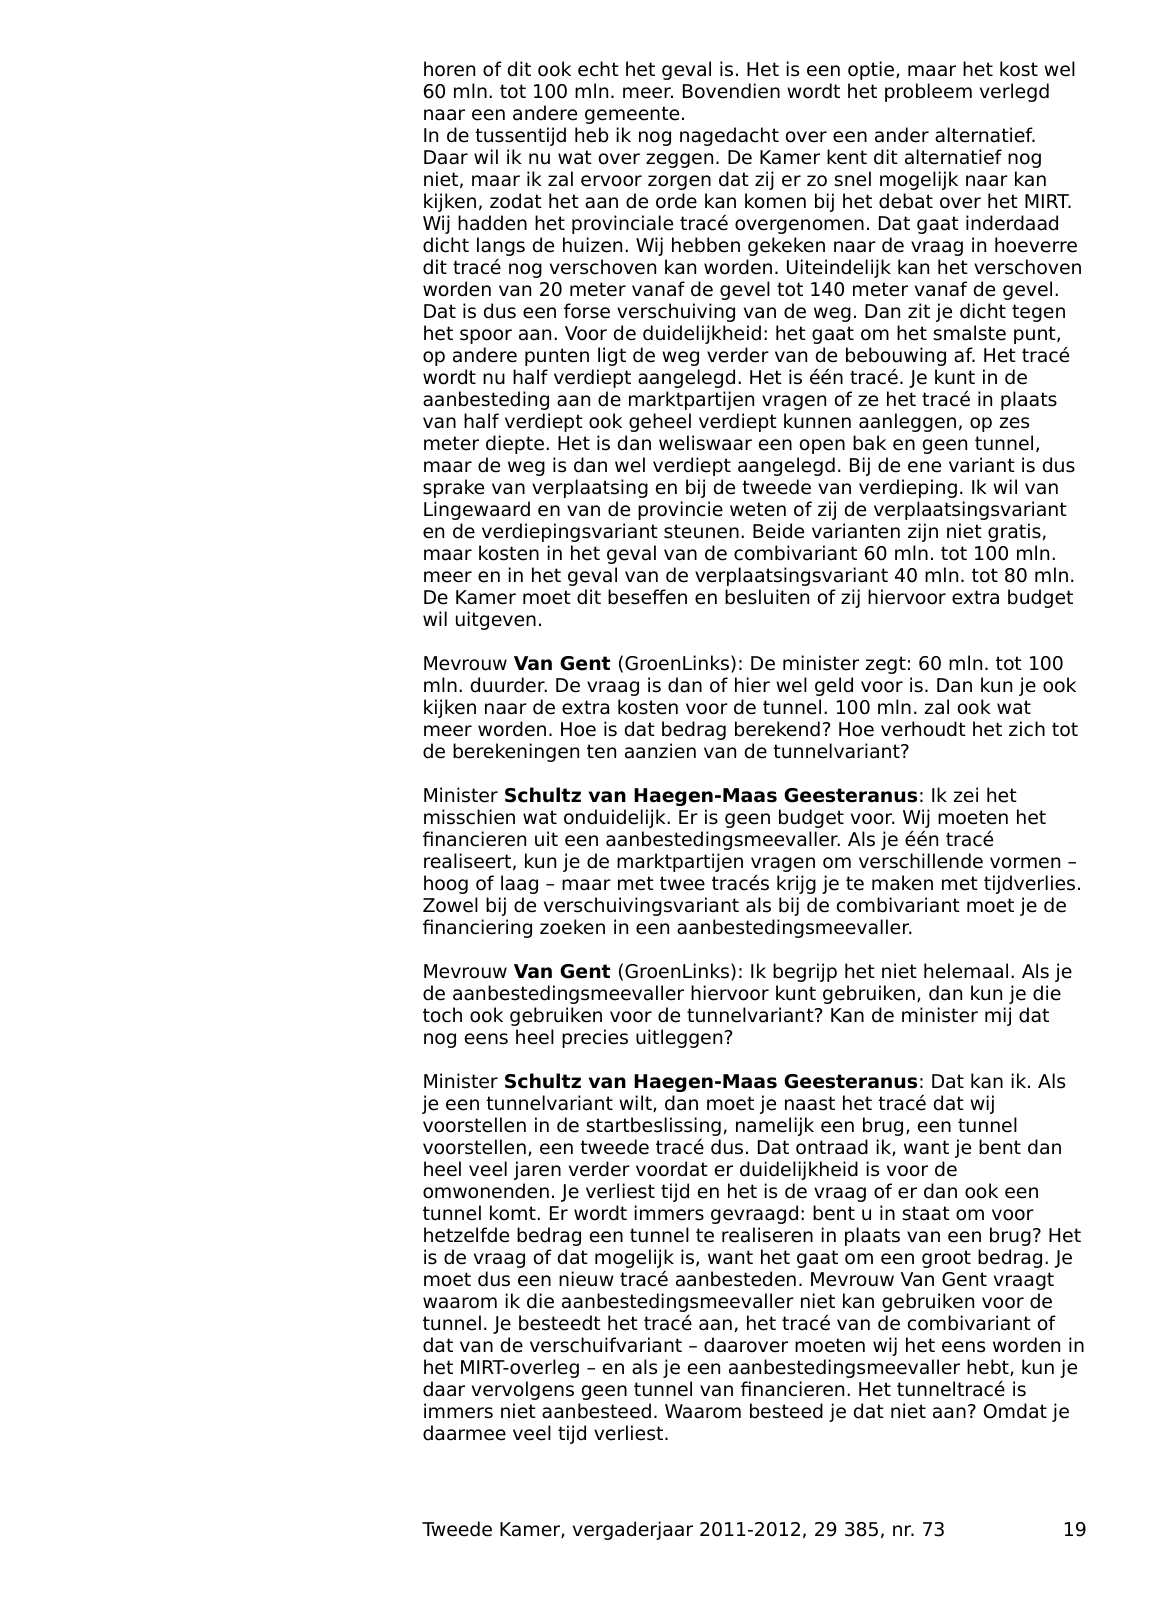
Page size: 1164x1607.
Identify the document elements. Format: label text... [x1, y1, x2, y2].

text Mevrouw Van Gent (GroenLinks): De minister zegt: 60 mln. tot 100 mln. duurder. De vraag is dan of hier wel geld voor is. Dan kun je ook kijken naar de extra kosten voor de tunnel. 100 mln. zal ook wat meer worden. Hoe is dat bedrag berekend? Hoe verhoudt het zich tot de berekeningen ten aanzien van de tunnelvariant? [422, 653, 1087, 763]
text In de tussentijd heb ik nog nagedacht over een ander alternatief. Daar wil ik nu wat over zeggen. De Kamer kent dit alternatief nog niet, maar ik zal ervoor zorgen dat zij er zo snel mogelijk naar kan kijken, zodat het aan de orde kan komen bij het debat over het MIRT. Wij hadden het provinciale tracé overgenomen. Dat gaat inderdaad dicht langs de huizen. Wij hebben gekeken naar de vraag in hoeverre dit tracé nog verschoven kan worden. Uiteindelijk kan het verschoven worden van 20 meter vanaf de gevel tot 140 meter vanaf de gevel. Dat is dus een forse verschuiving van de weg. Dan zit je dicht tegen het spoor aan. Voor de duidelijkheid: het gaat om het smalste punt, op andere punten ligt de weg verder van de bebouwing af. Het tracé wordt nu half verdiept aangelegd. Het is één tracé. Je kunt in de aanbesteding aan de marktpartijen vragen of ze het tracé in plaats van half verdiept ook geheel verdiept kunnen aanleggen, op zes meter diepte. Het is dan weliswaar een open bak en geen tunnel, maar de weg is dan wel verdiept aangelegd. Bij de ene variant is dus sprake van verplaatsing en bij de tweede van verdieping. Ik wil van Lingewaard en van de provincie weten of zij de verplaatsingsvariant en de verdiepingsvariant steunen. Beide varianten zijn niet gratis, maar kosten in het geval van de combivariant 60 mln. tot 100 mln. meer en in het geval van de verplaatsingsvariant 40 mln. tot 80 mln. De Kamer moet dit beseffen en besluiten of zij hiervoor extra budget wil uitgeven. [422, 125, 1087, 631]
text Minister Schultz van Haegen-Maas Geesteranus: Ik zei het misschien wat onduidelijk. Er is geen budget voor. Wij moeten het financieren uit een aanbestedingsmeevaller. Als je één tracé realiseert, kun je de marktpartijen vragen om verschillende vormen – hoog of laag – maar met twee tracés krijg je te maken met tijdverlies. Zowel bij de verschuivingsvariant als bij de combivariant moet je de financiering zoeken in een aanbestedingsmeevaller. [422, 785, 1087, 939]
text Minister Schultz van Haegen-Maas Geesteranus: Dat kan ik. Als je een tunnelvariant wilt, dan moet je naast het tracé dat wij voorstellen in de startbeslissing, namelijk een brug, een tunnel voorstellen, een tweede tracé dus. Dat ontraad ik, want je bent dan heel veel jaren verder voordat er duidelijkheid is voor de omwonenden. Je verliest tijd en het is de vraag of er dan ook een tunnel komt. Er wordt immers gevraagd: bent u in staat om voor hetzelfde bedrag een tunnel te realiseren in plaats van een brug? Het is de vraag of dat mogelijk is, want het gaat om een groot bedrag. Je moet dus een nieuw tracé aanbesteden. Mevrouw Van Gent vraagt waarom ik die aanbestedingsmeevaller niet kan gebruiken voor de tunnel. Je besteedt het tracé aan, het tracé van de combivariant of dat van de verschuifvariant – daarover moeten wij het eens worden in het MIRT-overleg – en als je een aanbestedingsmeevaller hebt, kun je daar vervolgens geen tunnel van financieren. Het tunneltracé is immers niet aanbesteed. Waarom besteed je dat niet aan? Omdat je daarmee veel tijd verliest. [422, 1071, 1087, 1444]
text horen of dit ook echt het geval is. Het is een optie, maar het kost wel 60 mln. tot 100 mln. meer. Bovendien wordt het probleem verlegd naar een andere gemeente. [422, 59, 1087, 125]
text Mevrouw Van Gent (GroenLinks): Ik begrijp het niet helemaal. Als je de aanbestedingsmeevaller hiervoor kunt gebruiken, dan kun je die toch ook gebruiken voor de tunnelvariant? Kan de minister mij dat nog eens heel precies uitleggen? [422, 961, 1087, 1049]
